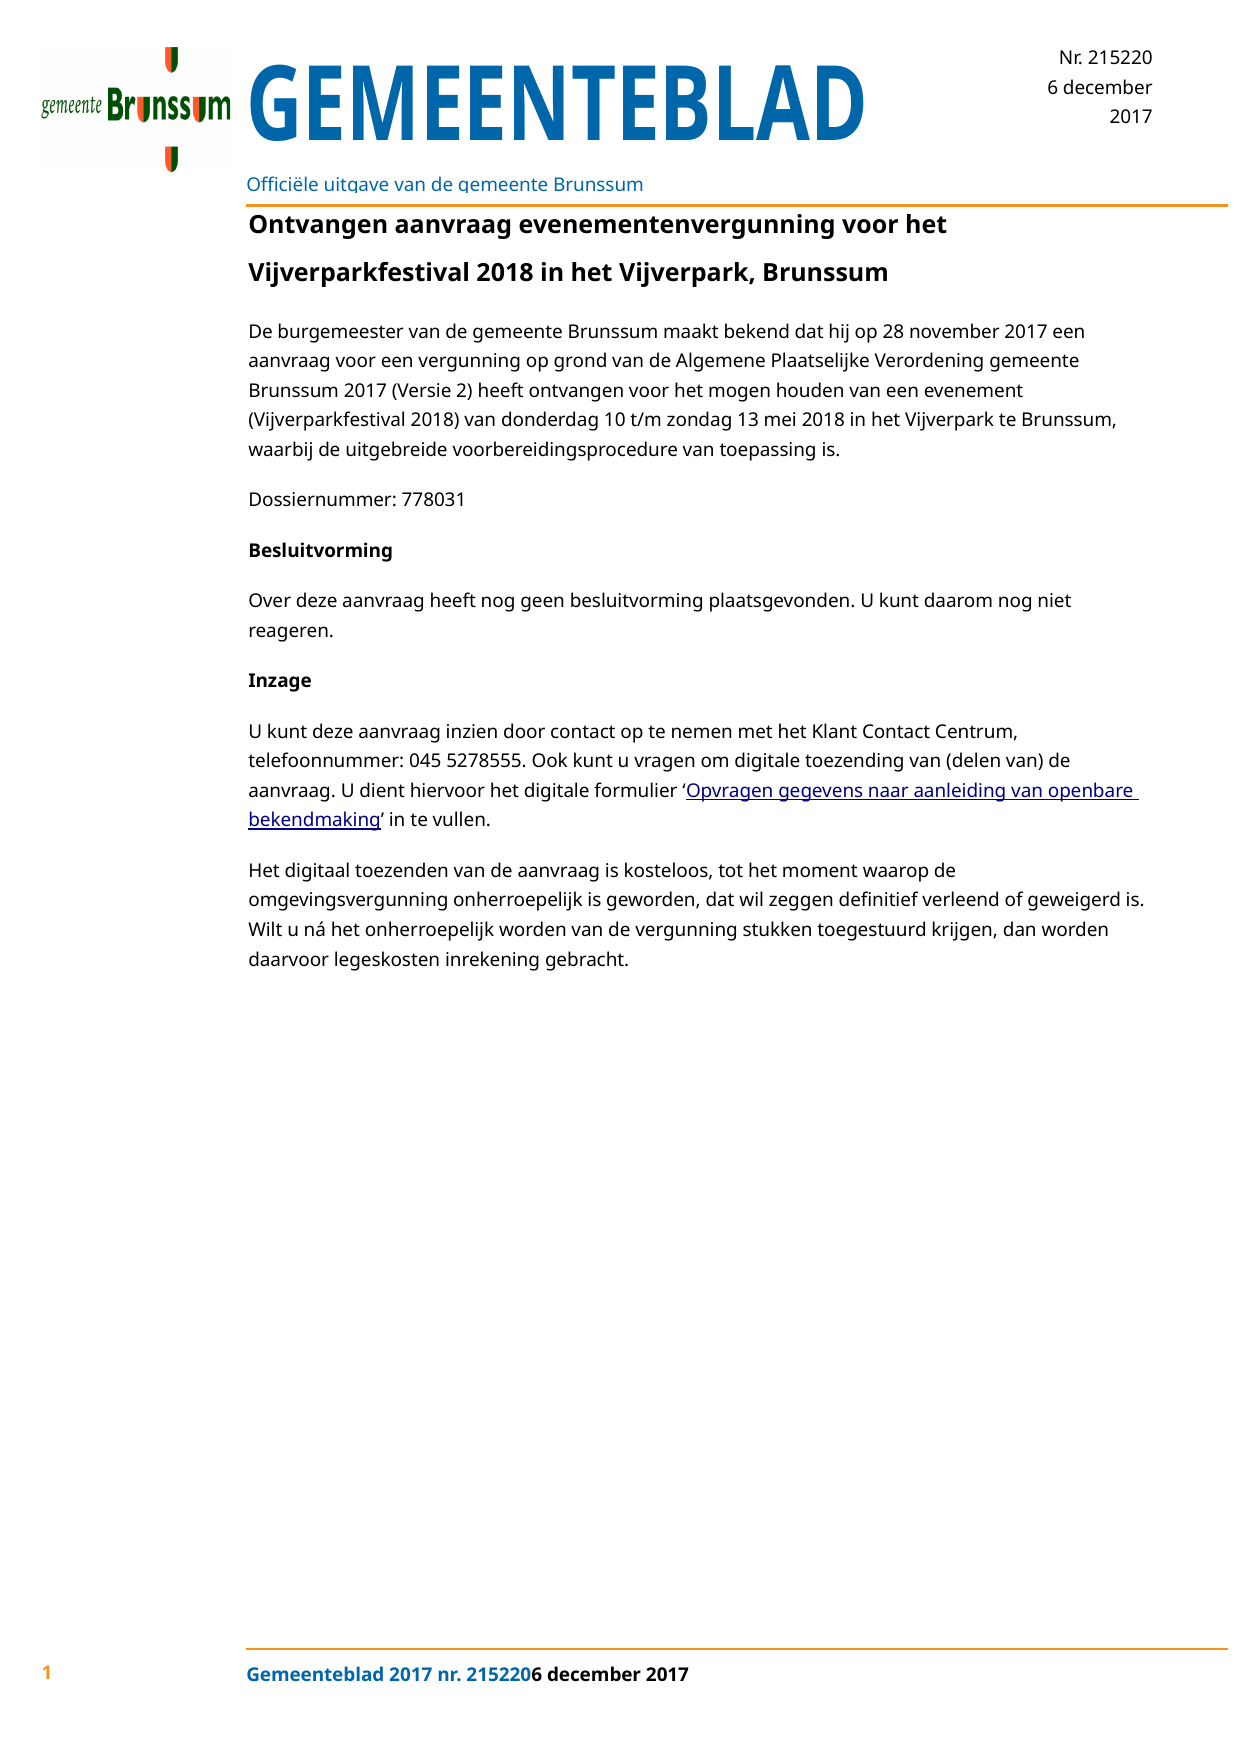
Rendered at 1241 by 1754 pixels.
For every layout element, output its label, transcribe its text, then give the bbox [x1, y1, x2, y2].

picture [41, 47, 231, 172]
text De burgemeester van de gemeente Brunssum maakt bekend dat hij op 28 november 2017 een aanvraag voor een vergunning op grond van de Algemene Plaatselijke Verordening gemeente Brunssum 2017 (Versie 2) heeft ontvangen voor het mogen houden van een evenement (Vijverparkfestival 2018) van donderdag 10 t/m zondag 13 mei 2018 in het Vijverpark te Brunssum, waarbij de uitgebreide voorbereidingsprocedure van toepassing is. [248, 318, 1152, 462]
text Ontvangen aanvraag evenementenvergunning voor het Vijverparkfestival 2018 in het Vijverpark, Brunssum [248, 207, 1152, 288]
text Dossiernummer: 778031 [248, 487, 1152, 512]
text U kunt deze aanvraag inzien door contact op te nemen met het Klant Contact Centrum, telefoonnummer: 045 5278555. Ook kunt u vragen om digitale toezending van (delen van) de aanvraag. U dient hiervoor het digitale formulier ‘Opvragen gegevens naar aanleiding van openbare bekendmaking’ in te vullen. [248, 718, 1152, 832]
text Besluitvorming [248, 537, 1152, 563]
text Het digitaal toezenden van de aanvraag is kosteloos, tot het moment waarop de omgevingsvergunning onherroepelijk is geworden, dat wil zeggen definitief verleend of geweigerd is. Wilt u ná het onherroepelijk worden van de vergunning stukken toegestuurd krijgen, dan worden daarvoor legeskosten inrekening gebracht. [248, 857, 1152, 972]
text Inzage [248, 667, 1152, 693]
text Over deze aanvraag heeft nog geen besluitvorming plaatsgevonden. U kunt daarom nog niet reageren. [248, 587, 1152, 643]
